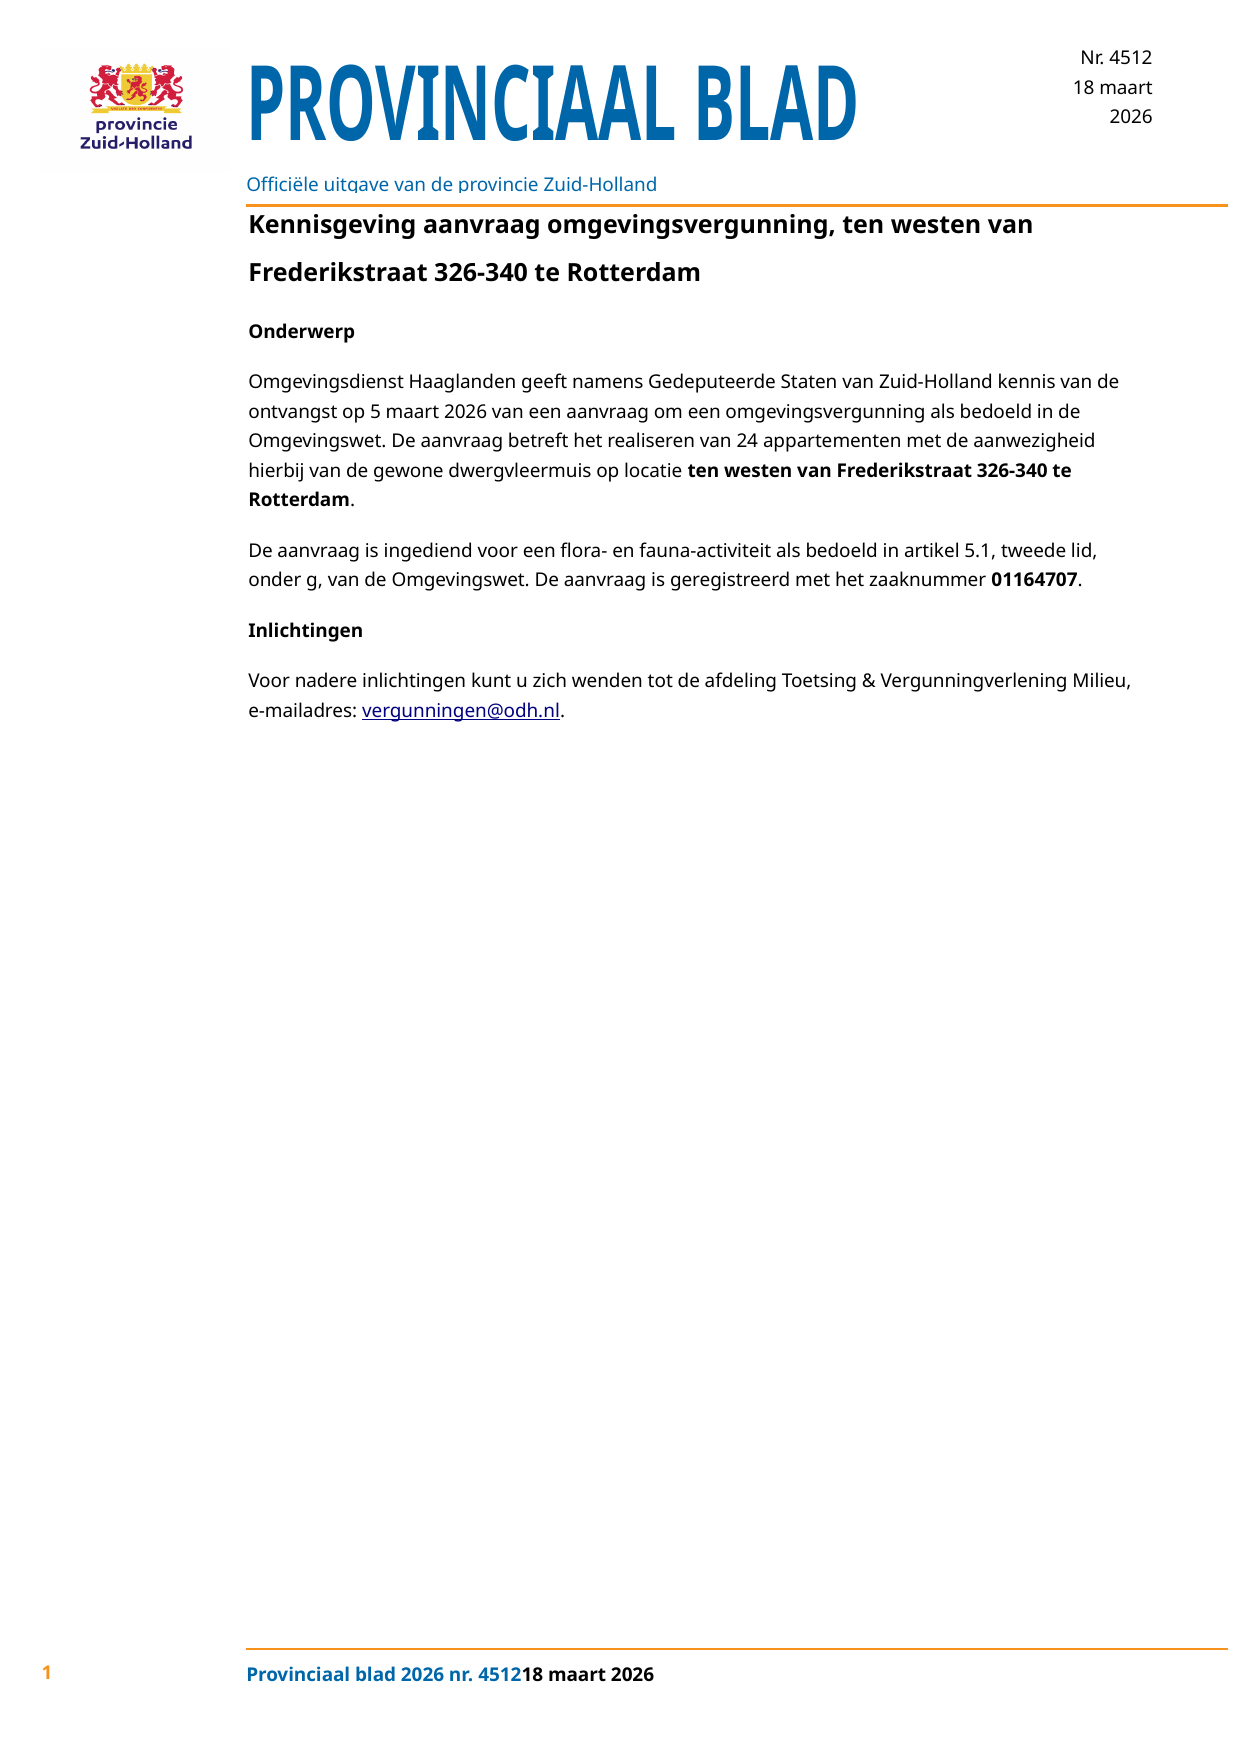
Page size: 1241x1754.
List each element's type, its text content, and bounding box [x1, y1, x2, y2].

text Voor nadere inlichtingen kunt u zich wenden tot de afdeling Toetsing & Vergunningverlening Milieu, e-mailadres: vergunningen@odh.nl. [248, 667, 1152, 723]
text Omgevingsdienst Haaglanden geeft namens Gedeputeerde Staten van Zuid-Holland kennis van de ontvangst op 5 maart 2026 van een aanvraag om een omgevingsvergunning als bedoeld in de Omgevingswet. De aanvraag betreft het realiseren van 24 appartementen met de aanwezigheid hierbij van de gewone dwergvleermuis op locatie ten westen van Frederikstraat 326-340 te Rotterdam. [248, 368, 1152, 512]
text De aanvraag is ingediend voor een flora- en fauna-activiteit als bedoeld in artikel 5.1, tweede lid, onder g, van de Omgevingswet. De aanvraag is geregistreerd met het zaaknummer 01164707. [248, 537, 1152, 592]
picture [41, 47, 231, 172]
text Inlichtingen [248, 617, 1152, 643]
text Onderwerp [248, 318, 1152, 344]
text Kennisgeving aanvraag omgevingsvergunning, ten westen van Frederikstraat 326-340 te Rotterdam [248, 207, 1152, 288]
